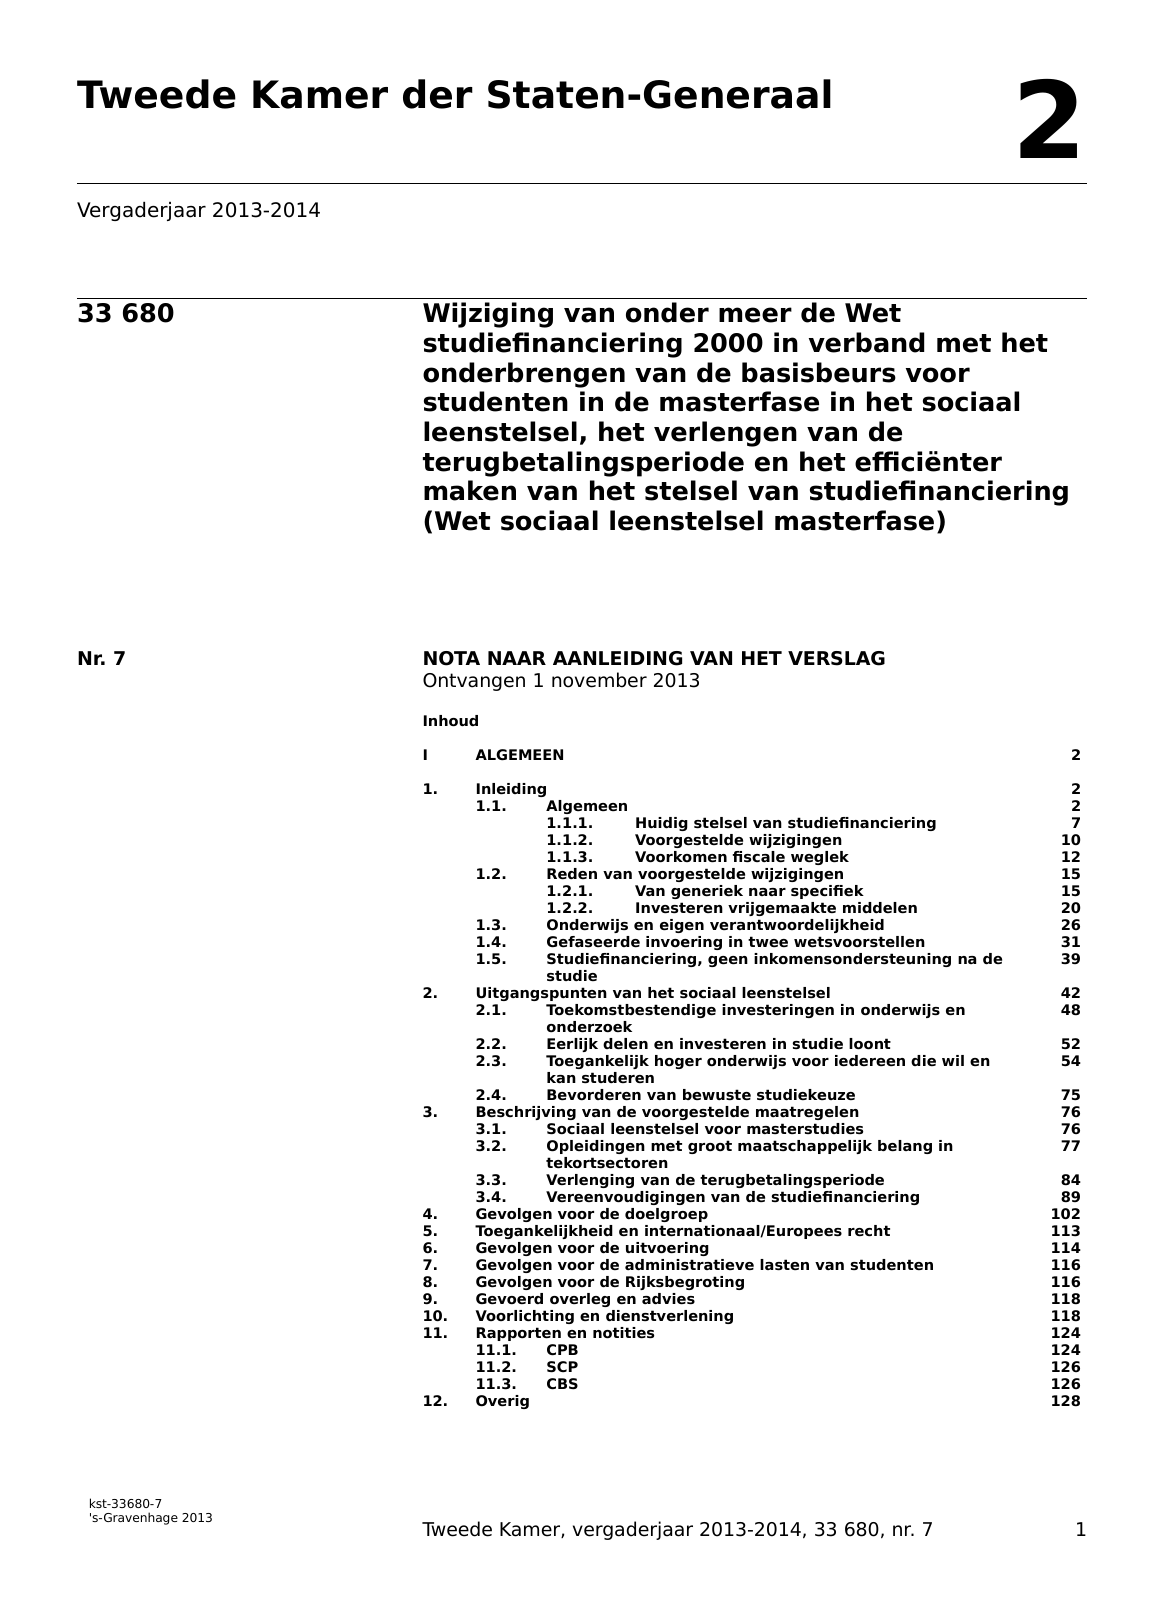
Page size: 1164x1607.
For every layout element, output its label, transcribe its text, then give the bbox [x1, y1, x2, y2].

table_cell Opleidingen met groot maatschappelijk belang in tekortsectoren [540, 1138, 1013, 1172]
table_cell [422, 1087, 469, 1104]
table_cell 102 [1013, 1206, 1087, 1223]
table_cell 1.1.1. [540, 815, 629, 832]
table_cell 128 [1013, 1393, 1087, 1409]
table_cell [1013, 764, 1087, 781]
table_cell Gevolgen voor de Rijksbegroting [470, 1274, 1013, 1291]
table_cell 84 [1013, 1172, 1087, 1189]
table_cell [422, 1053, 469, 1087]
table_cell 8. [422, 1274, 469, 1291]
table_cell [422, 917, 469, 934]
table_cell Uitgangspunten van het sociaal leenstelsel [470, 985, 1013, 1002]
table_cell Gevolgen voor de uitvoering [470, 1240, 1013, 1257]
table_cell 12. [422, 1393, 469, 1409]
table_cell [422, 1121, 469, 1138]
table_cell [422, 934, 469, 951]
subtitle Nr. 7 NOTA NAAR AANLEIDING VAN HET VERSLAG [77, 647, 1087, 669]
table_cell CBS [540, 1376, 1013, 1392]
table_cell 126 [1013, 1376, 1087, 1392]
table_cell 5. [422, 1223, 469, 1240]
table_cell Voorgestelde wijzigingen [629, 832, 1013, 849]
table_cell 2 [1013, 747, 1087, 764]
table_cell Toegankelijkheid en internationaal/Europees recht [470, 1223, 1013, 1240]
table_cell [1013, 730, 1087, 747]
table_cell 2 [1013, 781, 1087, 798]
table_cell 39 [1013, 951, 1087, 985]
text 's-Gravenhage 2013 [88, 1511, 323, 1525]
table_cell 20 [1013, 900, 1087, 917]
table_cell 113 [1013, 1223, 1087, 1240]
table_cell 15 [1013, 866, 1087, 883]
subtitle 33 680 Wijziging van onder meer de Wet studiefinanciering 2000 in verband met het onderbrengen van de basisbeurs voor studenten in de masterfase in het sociaal leenstelsel, het verlengen van de terugbetalingsperiode en het efficiënter maken van het stelsel van studiefinanciering (Wet sociaal leenstelsel masterfase) [77, 299, 1087, 536]
table_cell 1.1. [470, 798, 540, 815]
table_cell 3.1. [470, 1121, 540, 1138]
table_cell [422, 883, 469, 900]
table_cell I [422, 747, 469, 764]
table_cell Sociaal leenstelsel voor masterstudies [540, 1121, 1013, 1138]
table_cell 76 [1013, 1104, 1087, 1121]
table_cell 2.2. [470, 1036, 540, 1053]
table_cell [422, 1002, 469, 1036]
table_cell 1.1.3. [540, 849, 629, 866]
table_cell 11. [422, 1325, 469, 1342]
table_cell [470, 815, 540, 832]
table_cell 2. [422, 985, 469, 1002]
table_cell [422, 1138, 469, 1172]
table_cell 126 [1013, 1359, 1087, 1376]
table_cell Overig [470, 1393, 1013, 1409]
table_cell [470, 900, 540, 917]
table_cell [422, 866, 469, 883]
table_header 2 [886, 59, 1087, 183]
table_cell 2.1. [470, 1002, 540, 1036]
table_cell [422, 815, 469, 832]
table_cell 118 [1013, 1308, 1087, 1324]
table_cell 9. [422, 1291, 469, 1308]
table_cell [422, 1376, 469, 1392]
table_cell Gevolgen voor de administratieve lasten van studenten [470, 1257, 1013, 1274]
table_cell [470, 883, 540, 900]
table_cell Rapporten en notities [470, 1325, 1013, 1342]
table_cell 3.3. [470, 1172, 540, 1189]
table_cell Algemeen [540, 798, 1013, 815]
table_cell 3. [422, 1104, 469, 1121]
table_cell 2.4. [470, 1087, 540, 1104]
table_cell [422, 764, 469, 781]
table_cell [470, 730, 540, 747]
table_cell 42 [1013, 985, 1087, 1002]
table_cell 11.2. [470, 1359, 540, 1376]
table_cell Gevoerd overleg en advies [470, 1291, 1013, 1308]
table_cell Studiefinanciering, geen inkomensondersteuning na de studie [540, 951, 1013, 985]
table_cell 3.2. [470, 1138, 540, 1172]
table_cell [422, 798, 469, 815]
table_cell 6. [422, 1240, 469, 1257]
table_cell [422, 1359, 469, 1376]
table_cell 54 [1013, 1053, 1087, 1087]
table_cell Toekomstbestendige investeringen in onderwijs en onderzoek [540, 1002, 1013, 1036]
table_cell [470, 849, 540, 866]
table_cell 124 [1013, 1325, 1087, 1342]
table_cell [629, 764, 1013, 781]
table_cell 7. [422, 1257, 469, 1274]
table_cell 77 [1013, 1138, 1087, 1172]
table_cell CPB [540, 1342, 1013, 1358]
table_cell [422, 900, 469, 917]
table_cell 116 [1013, 1257, 1087, 1274]
table_cell 76 [1013, 1121, 1087, 1138]
table_cell [422, 951, 469, 985]
table_cell Toegankelijk hoger onderwijs voor iedereen die wil en kan studeren [540, 1053, 1013, 1087]
table_cell Verlenging van de terugbetalingsperiode [540, 1172, 1013, 1189]
table_cell Beschrijving van de voorgestelde maatregelen [470, 1104, 1013, 1121]
table_cell 116 [1013, 1274, 1087, 1291]
table_cell 11.3. [470, 1376, 540, 1392]
table_cell 1.2. [470, 866, 540, 883]
table_cell 4. [422, 1206, 469, 1223]
table_cell Bevorderen van bewuste studiekeuze [540, 1087, 1013, 1104]
table_cell 75 [1013, 1087, 1087, 1104]
table_cell 124 [1013, 1342, 1087, 1358]
table_cell [422, 1172, 469, 1189]
table_cell 48 [1013, 1002, 1087, 1036]
table_cell 26 [1013, 917, 1087, 934]
table_cell Eerlijk delen en investeren in studie loont [540, 1036, 1013, 1053]
table_cell Van generiek naar specifiek [629, 883, 1013, 900]
table_cell [422, 832, 469, 849]
table_cell 31 [1013, 934, 1087, 951]
table_cell ALGEMEEN [470, 747, 1013, 764]
table_cell 10. [422, 1308, 469, 1324]
table_cell Reden van voorgestelde wijzigingen [540, 866, 1013, 883]
table_cell [470, 764, 540, 781]
table_cell [422, 849, 469, 866]
table_cell 2.3. [470, 1053, 540, 1087]
table_cell 15 [1013, 883, 1087, 900]
table_cell 52 [1013, 1036, 1087, 1053]
table_cell 118 [1013, 1291, 1087, 1308]
table_cell 3.4. [470, 1189, 540, 1206]
table_header [1013, 713, 1087, 730]
table_cell Gefaseerde invoering in twee wetsvoorstellen [540, 934, 1013, 951]
table_cell [540, 764, 629, 781]
table_cell Voorlichting en dienstverlening [470, 1308, 1013, 1324]
table_cell Inleiding [470, 781, 1013, 798]
table_cell 1.2.1. [540, 883, 629, 900]
text Ontvangen 1 november 2013 [422, 669, 1087, 691]
table_cell 1.1.2. [540, 832, 629, 849]
table_cell SCP [540, 1359, 1013, 1376]
table_cell [540, 730, 629, 747]
table_cell 12 [1013, 849, 1087, 866]
table_cell 1.3. [470, 917, 540, 934]
text kst-33680-7 [88, 1497, 323, 1511]
table_cell Vereenvoudigingen van de studiefinanciering [540, 1189, 1013, 1206]
table_cell [422, 1342, 469, 1358]
table_cell Voorkomen fiscale weglek [629, 849, 1013, 866]
table_cell 1.4. [470, 934, 540, 951]
table_cell 11.1. [470, 1342, 540, 1358]
table_cell [470, 832, 540, 849]
table_cell 10 [1013, 832, 1087, 849]
table_cell 1.5. [470, 951, 540, 985]
table_cell 114 [1013, 1240, 1087, 1257]
table_cell Huidig stelsel van studiefinanciering [629, 815, 1013, 832]
table_cell Onderwijs en eigen verantwoordelijkheid [540, 917, 1013, 934]
table_header Tweede Kamer der Staten-Generaal [77, 59, 886, 183]
table_cell 89 [1013, 1189, 1087, 1206]
table_cell 7 [1013, 815, 1087, 832]
table_cell [422, 1036, 469, 1053]
table_cell 1. [422, 781, 469, 798]
table_cell 2 [1013, 798, 1087, 815]
table_cell Gevolgen voor de doelgroep [470, 1206, 1013, 1223]
table_cell [422, 730, 469, 747]
table_cell Investeren vrijgemaakte middelen [629, 900, 1013, 917]
table_cell [629, 730, 1013, 747]
table_cell Vergaderjaar 2013-2014 [77, 184, 1087, 298]
table_header Inhoud [422, 713, 1013, 730]
table_cell 1.2.2. [540, 900, 629, 917]
table_cell [422, 1189, 469, 1206]
